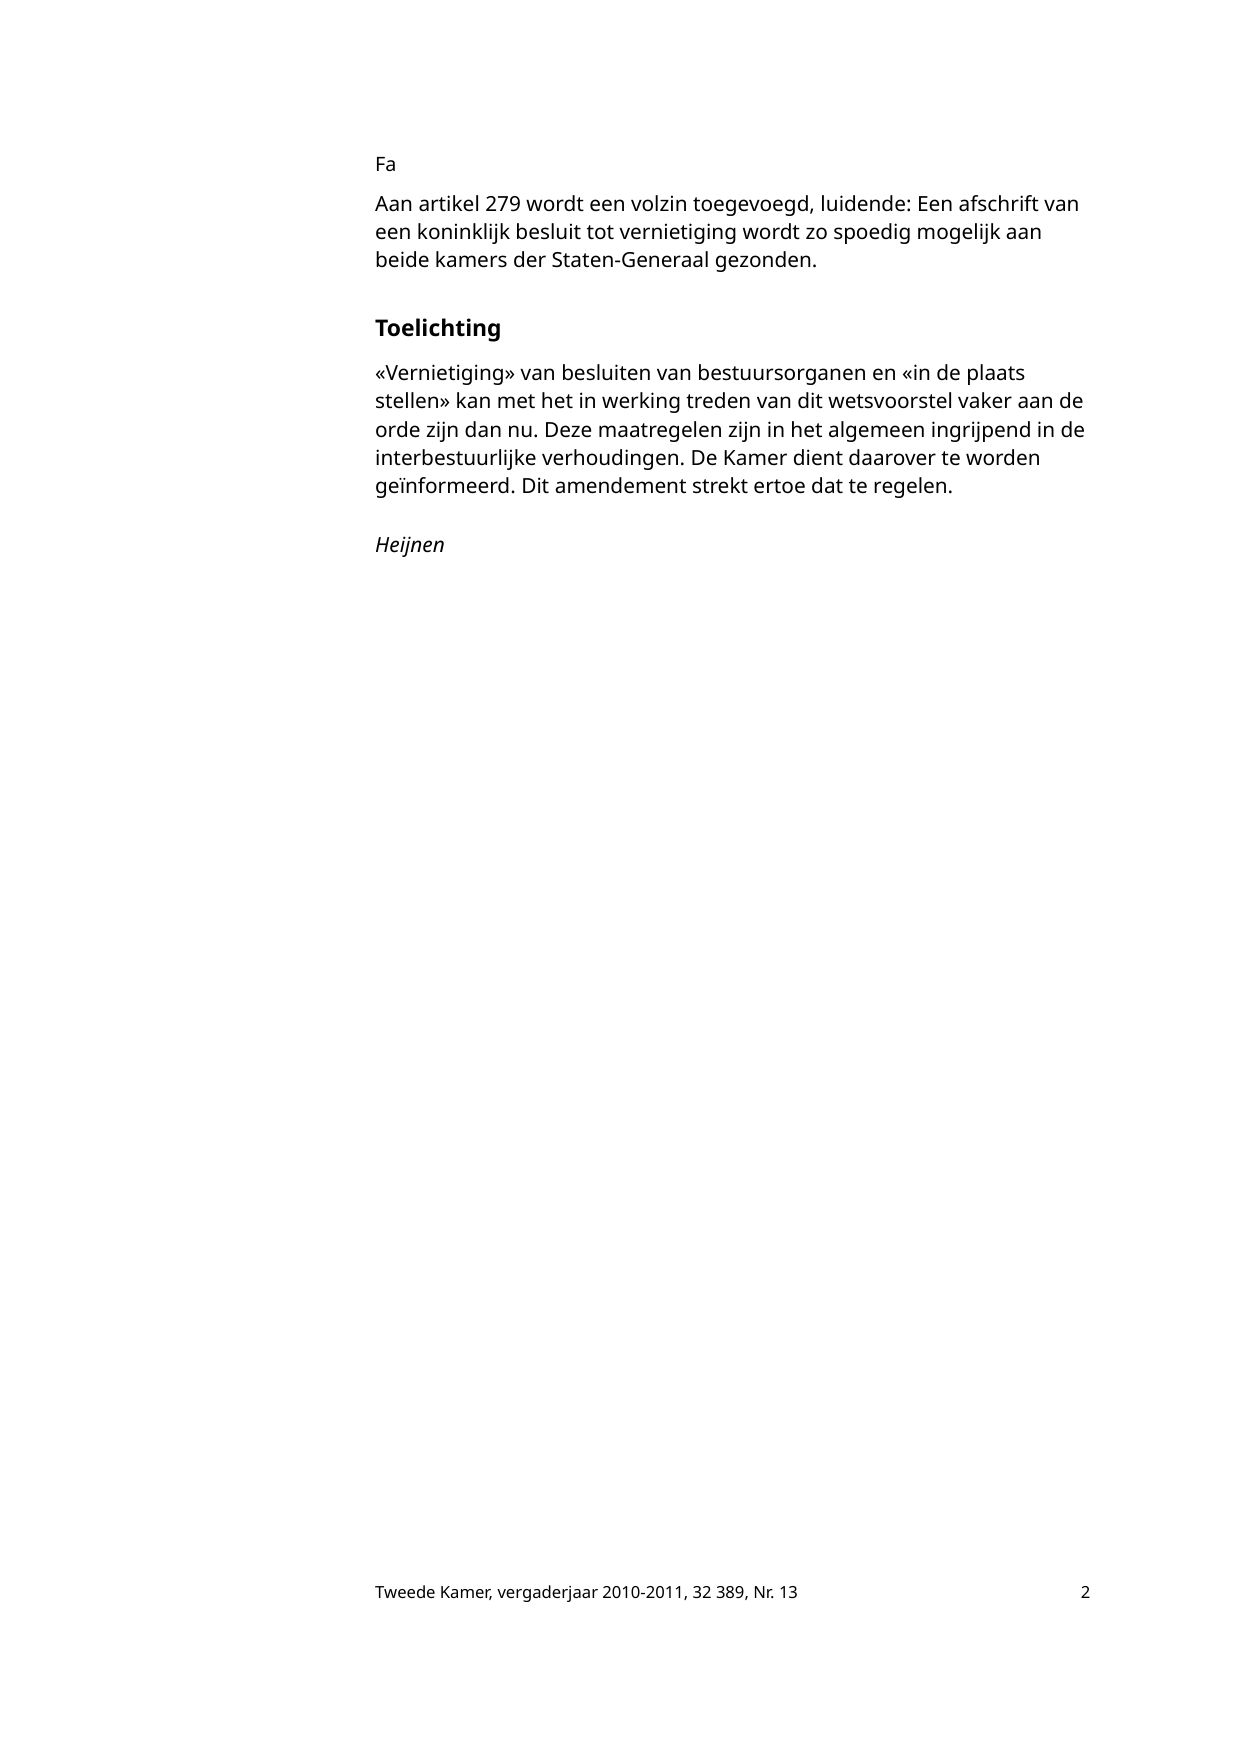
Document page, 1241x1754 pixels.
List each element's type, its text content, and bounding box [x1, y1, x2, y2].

text «Vernietiging» van besluiten van bestuursorganen en «in de plaats stellen» kan met het in werking treden van dit wetsvoorstel vaker aan de orde zijn dan nu. Deze maatregelen zijn in het algemeen ingrijpend in de interbestuurlijke verhoudingen. De Kamer dient daarover te worden geïnformeerd. Dit amendement strekt ertoe dat te regelen. [375, 358, 1090, 500]
text Heijnen [375, 530, 1090, 558]
text Fa [375, 150, 1090, 177]
text Aan artikel 279 wordt een volzin toegevoegd, luidende: Een afschrift van een koninklijk besluit tot vernietiging wordt zo spoedig mogelijk aan beide kamers der Staten-Generaal gezonden. [375, 189, 1090, 274]
subtitle Toelichting [375, 312, 1090, 343]
